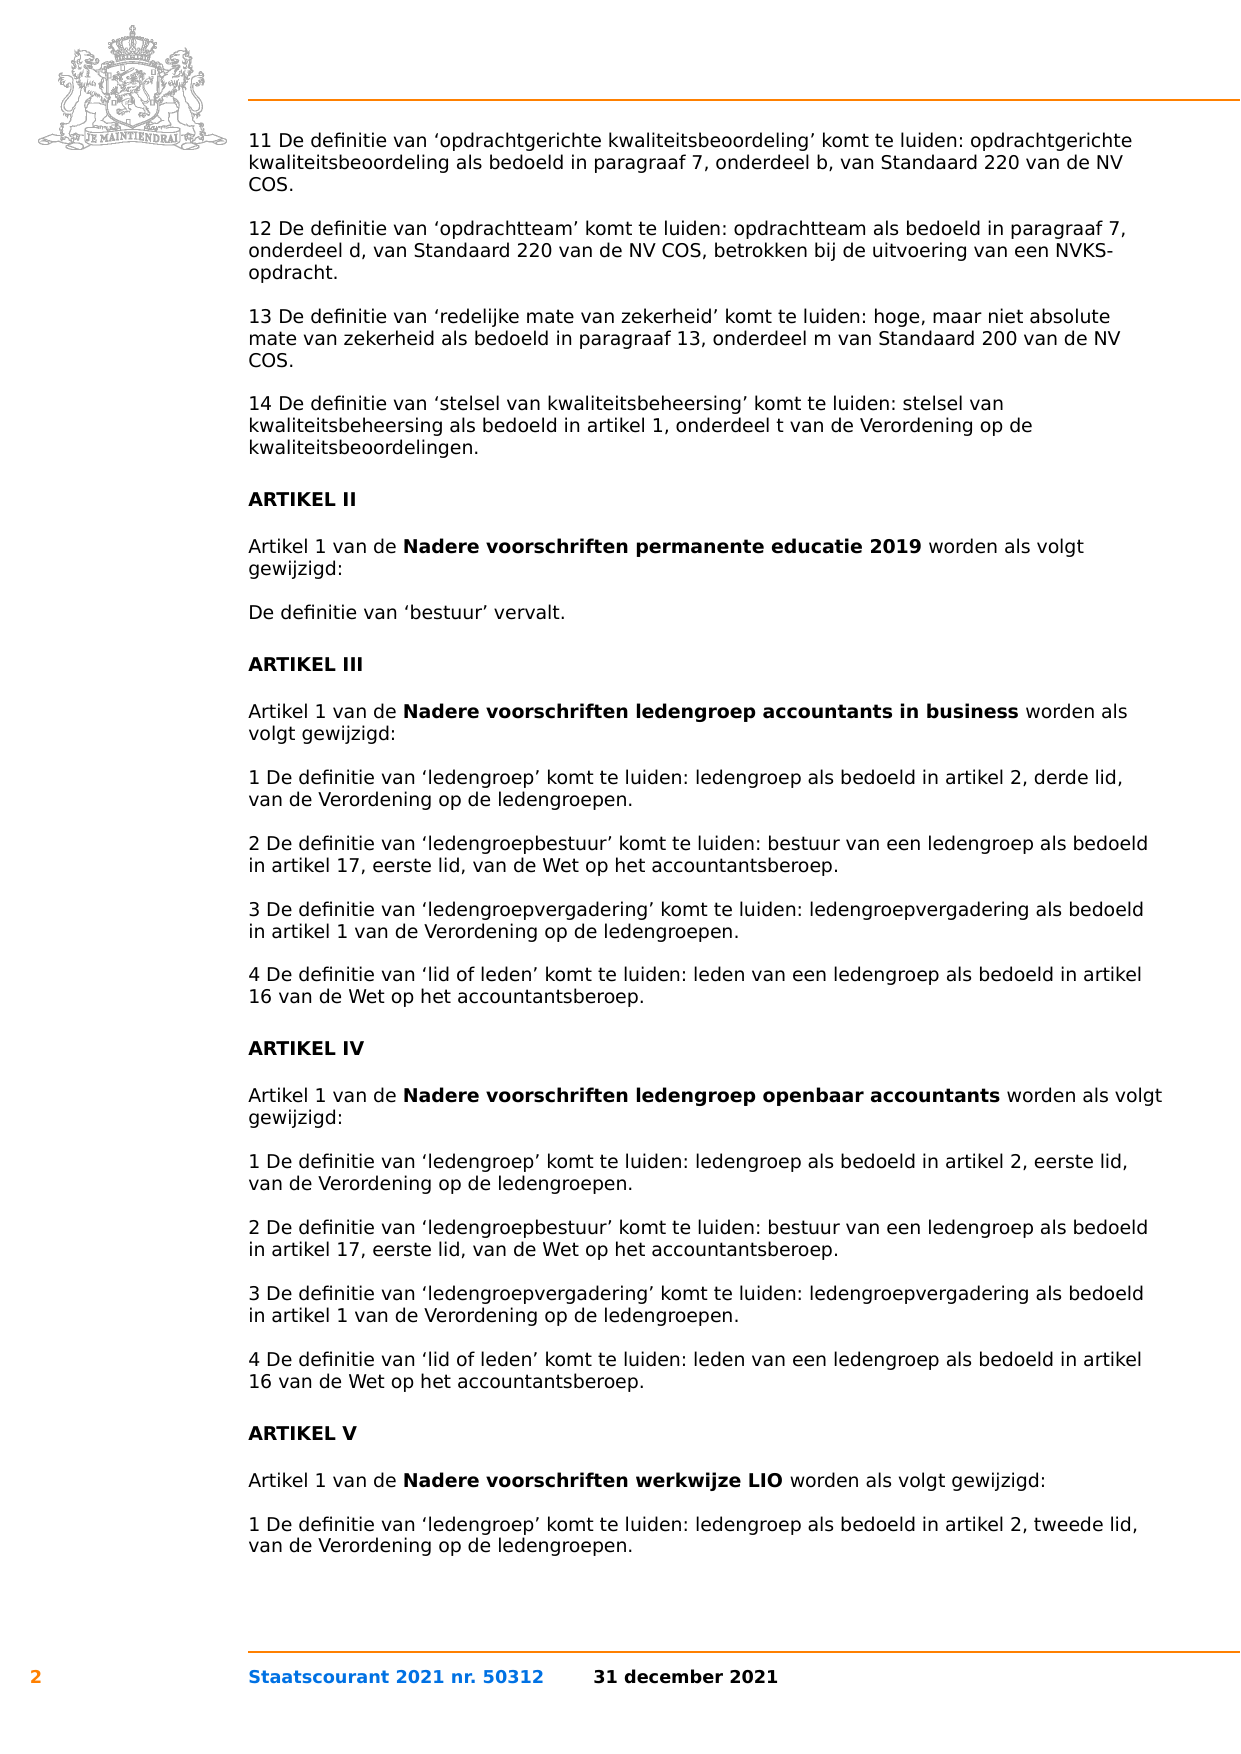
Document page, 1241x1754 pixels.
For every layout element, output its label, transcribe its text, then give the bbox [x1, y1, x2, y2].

text 4 De definitie van ‘lid of leden’ komt te luiden: leden van een ledengroep als bedoeld in artikel 16 van de Wet op het accountantsberoep. [248, 1349, 1163, 1393]
text 1 De definitie van ‘ledengroep’ komt te luiden: ledengroep als bedoeld in artikel 2, derde lid, van de Verordening op de ledengroepen. [248, 767, 1163, 811]
text Artikel 1 van de Nadere voorschriften ledengroep accountants in business worden als volgt gewijzigd: [248, 701, 1163, 745]
subtitle ARTIKEL III [248, 654, 1163, 676]
text De definitie van ‘bestuur’ vervalt. [248, 602, 1163, 624]
text 1 De definitie van ‘ledengroep’ komt te luiden: ledengroep als bedoeld in artikel 2, eerste lid, van de Verordening op de ledengroepen. [248, 1151, 1163, 1195]
subtitle ARTIKEL V [248, 1423, 1163, 1444]
text 13 De definitie van ‘redelijke mate van zekerheid’ komt te luiden: hoge, maar niet absolute mate van zekerheid als bedoeld in paragraaf 13, onderdeel m van Standaard 200 van de NV COS. [248, 306, 1163, 371]
text 12 De definitie van ‘opdrachtteam’ komt te luiden: opdrachtteam als bedoeld in paragraaf 7, onderdeel d, van Standaard 220 van de NV COS, betrokken bij de uitvoering van een NVKS-opdracht. [248, 218, 1163, 284]
subtitle ARTIKEL II [248, 489, 1163, 511]
text 3 De definitie van ‘ledengroepvergadering’ komt te luiden: ledengroepvergadering als bedoeld in artikel 1 van de Verordening op de ledengroepen. [248, 898, 1163, 942]
text Artikel 1 van de Nadere voorschriften permanente educatie 2019 worden als volgt gewijzigd: [248, 536, 1163, 580]
text Artikel 1 van de Nadere voorschriften ledengroep openbaar accountants worden als volgt gewijzigd: [248, 1085, 1163, 1129]
picture [38, 25, 227, 150]
text 3 De definitie van ‘ledengroepvergadering’ komt te luiden: ledengroepvergadering als bedoeld in artikel 1 van de Verordening op de ledengroepen. [248, 1283, 1163, 1327]
text 14 De definitie van ‘stelsel van kwaliteitsbeheersing’ komt te luiden: stelsel van kwaliteitsbeheersing als bedoeld in artikel 1, onderdeel t van de Verordening op de kwaliteitsbeoordelingen. [248, 393, 1163, 459]
text Artikel 1 van de Nadere voorschriften werkwijze LIO worden als volgt gewijzigd: [248, 1469, 1163, 1492]
text 4 De definitie van ‘lid of leden’ komt te luiden: leden van een ledengroep als bedoeld in artikel 16 van de Wet op het accountantsberoep. [248, 964, 1163, 1008]
subtitle ARTIKEL IV [248, 1038, 1163, 1060]
text 1 De definitie van ‘ledengroep’ komt te luiden: ledengroep als bedoeld in artikel 2, tweede lid, van de Verordening op de ledengroepen. [248, 1513, 1163, 1557]
text 2 De definitie van ‘ledengroepbestuur’ komt te luiden: bestuur van een ledengroep als bedoeld in artikel 17, eerste lid, van de Wet op het accountantsberoep. [248, 833, 1163, 877]
text 2 De definitie van ‘ledengroepbestuur’ komt te luiden: bestuur van een ledengroep als bedoeld in artikel 17, eerste lid, van de Wet op het accountantsberoep. [248, 1217, 1163, 1261]
text 11 De definitie van ‘opdrachtgerichte kwaliteitsbeoordeling’ komt te luiden: opdrachtgerichte kwaliteitsbeoordeling als bedoeld in paragraaf 7, onderdeel b, van Standaard 220 van de NV COS. [248, 130, 1163, 196]
